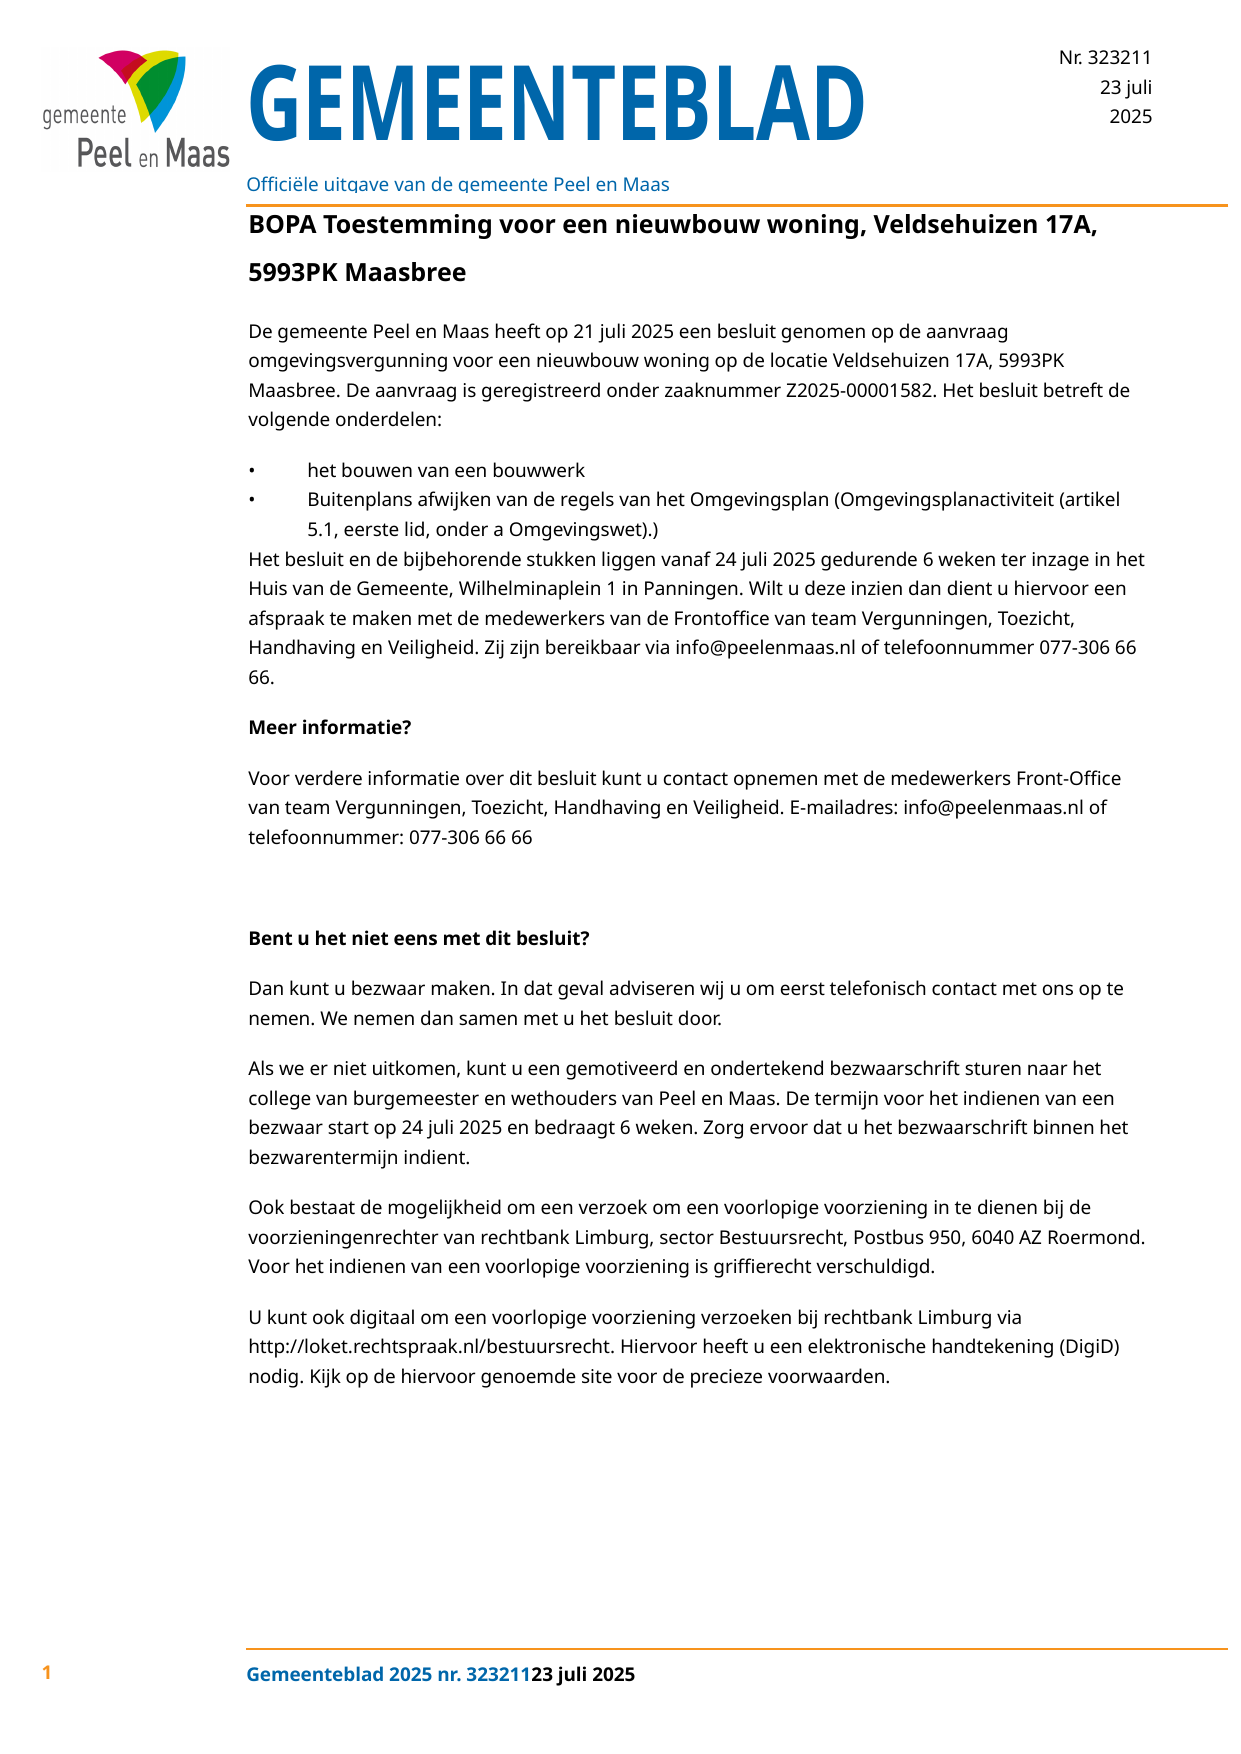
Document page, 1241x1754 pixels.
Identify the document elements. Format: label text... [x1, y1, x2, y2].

text Voor verdere informatie over dit besluit kunt u contact opnemen met de medewerkers Front-Office van team Vergunningen, Toezicht, Handhaving en Veiligheid. E-mailadres: info@peelenmaas.nl of telefoonnummer: 077-306 66 66 [248, 765, 1152, 850]
text Ook bestaat de mogelijkheid om een verzoek om een voorlopige voorziening in te dienen bij de voorzieningenrechter van rechtbank Limburg, sector Bestuursrecht, Postbus 950, 6040 AZ Roermond. Voor het indienen van een voorlopige voorziening is griffierecht verschuldigd. [248, 1194, 1152, 1279]
text Dan kunt u bezwaar maken. In dat geval adviseren wij u om eerst telefonisch contact met ons op te nemen. We nemen dan samen met u het besluit door. [248, 975, 1152, 1031]
picture [41, 47, 231, 172]
text Als we er niet uitkomen, kunt u een gemotiveerd en ondertekend bezwaarschrift sturen naar het college van burgemeester en wethouders van Peel en Maas. De termijn voor het indienen van een bezwaar start op 24 juli 2025 en bedraagt 6 weken. Zorg ervoor dat u het bezwaarschrift binnen het bezwarentermijn indient. [248, 1055, 1152, 1170]
text Meer informatie? [248, 714, 1152, 740]
text BOPA Toestemming voor een nieuwbouw woning, Veldsehuizen 17A, 5993PK Maasbree [248, 207, 1152, 288]
text U kunt ook digitaal om een voorlopige voorziening verzoeken bij rechtbank Limburg via http://loket.rechtspraak.nl/bestuursrecht. Hiervoor heeft u een elektronische handtekening (DigiD) nodig. Kijk op de hiervoor genoemde site voor de precieze voorwaarden. [248, 1304, 1152, 1389]
text Het besluit en de bijbehorende stukken liggen vanaf 24 juli 2025 gedurende 6 weken ter inzage in het Huis van de Gemeente, Wilhelminaplein 1 in Panningen. Wilt u deze inzien dan dient u hiervoor een afspraak te maken met de medewerkers van de Frontoffice van team Vergunningen, Toezicht, Handhaving en Veiligheid. Zij zijn bereikbaar via info@peelenmaas.nl of telefoonnummer 077-306 66 66. [248, 546, 1152, 690]
text Bent u het niet eens met dit besluit? [248, 925, 1152, 951]
list Buitenplans afwijken van de regels van het Omgevingsplan (Omgevingsplanactiviteit (artikel 5.1, eerste lid, onder a Omgevingswet).) [248, 487, 1152, 542]
list het bouwen van een bouwwerk [248, 457, 1152, 483]
text De gemeente Peel en Maas heeft op 21 juli 2025 een besluit genomen op de aanvraag omgevingsvergunning voor een nieuwbouw woning op de locatie Veldsehuizen 17A, 5993PK Maasbree. De aanvraag is geregistreerd onder zaaknummer Z2025-00001582. Het besluit betreft de volgende onderdelen: [248, 318, 1152, 432]
